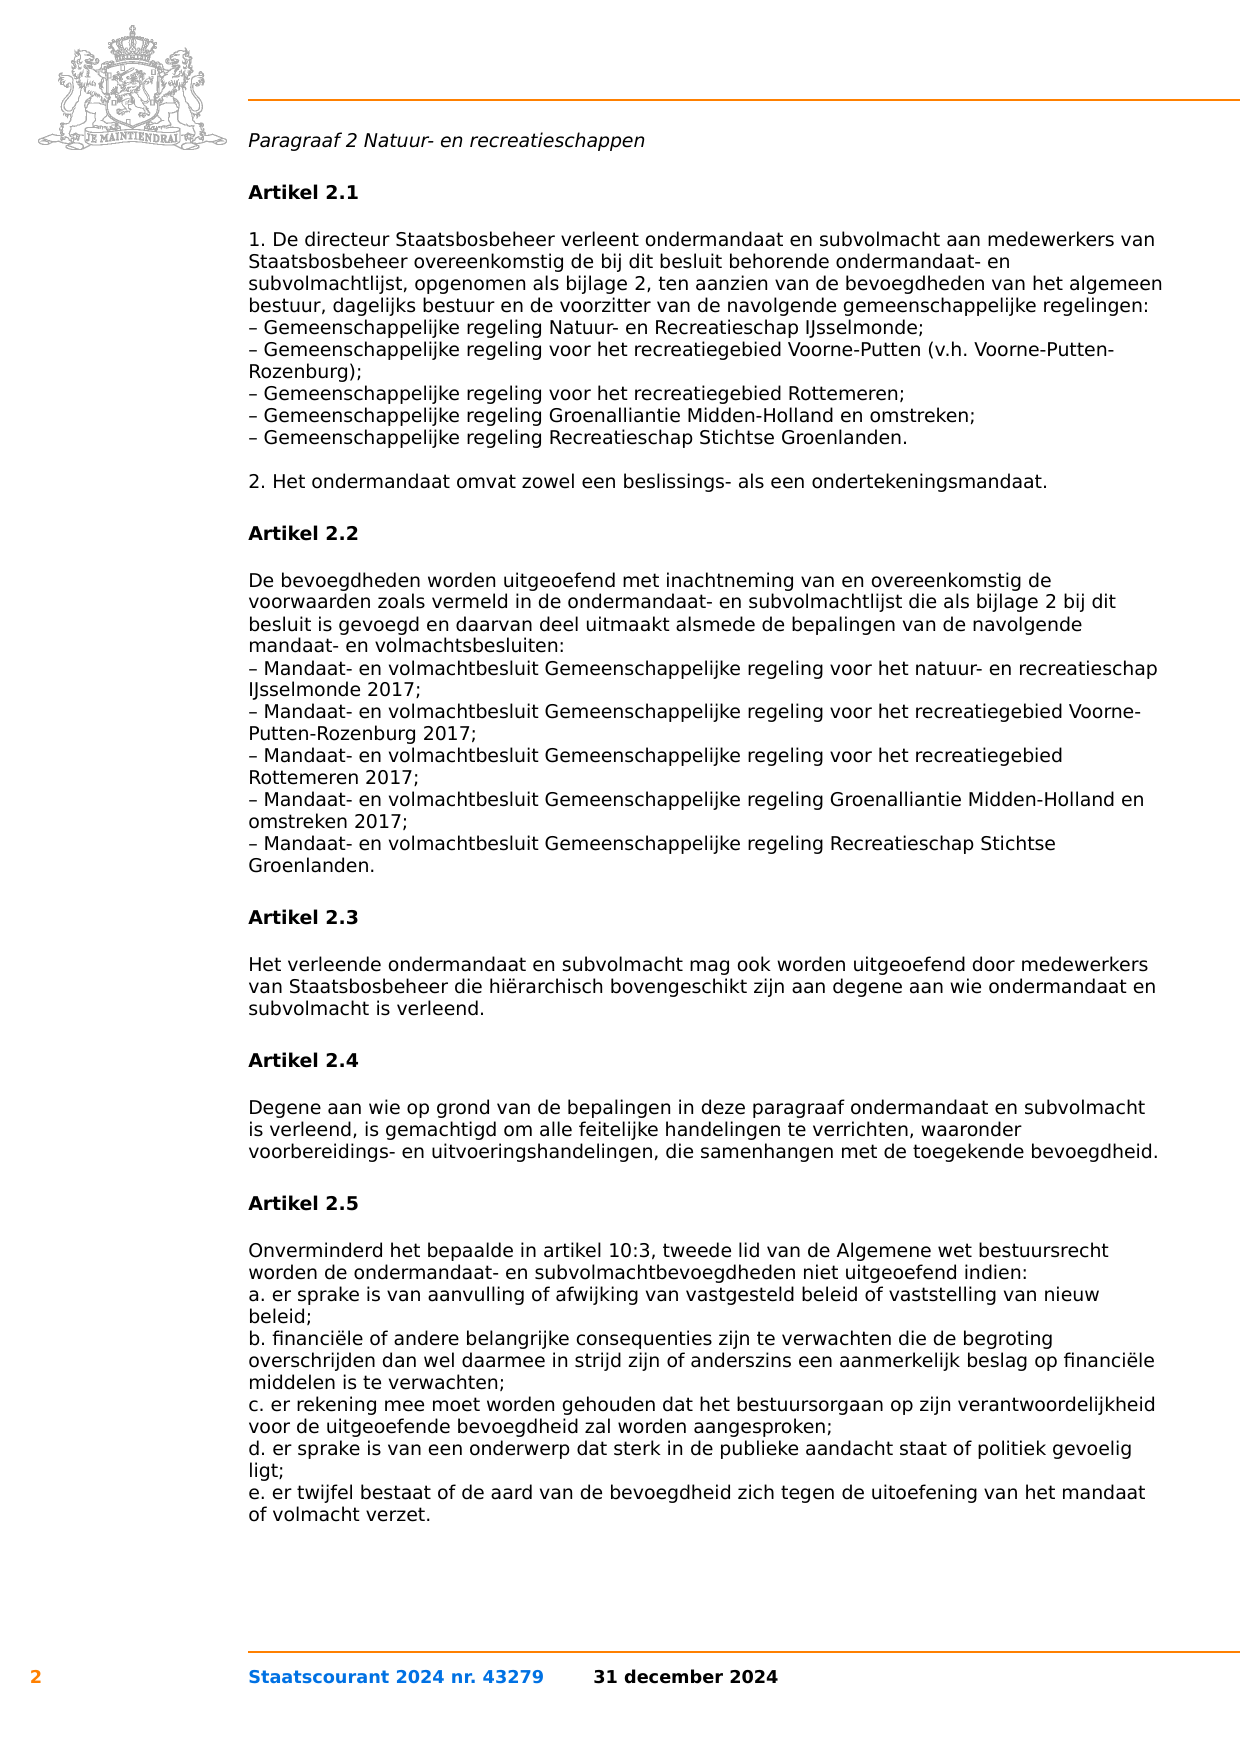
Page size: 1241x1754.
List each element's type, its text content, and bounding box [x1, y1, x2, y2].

text b. financiële of andere belangrijke consequenties zijn te verwachten die de begroting overschrijden dan wel daarmee in strijd zijn of anderszins een aanmerkelijk beslag op financiële middelen is te verwachten; [248, 1328, 1163, 1394]
text – Gemeenschappelijke regeling Recreatieschap Stichtse Groenlanden. [248, 427, 1163, 449]
text Onverminderd het bepaalde in artikel 10:3, tweede lid van de Algemene wet bestuursrecht worden de ondermandaat- en subvolmachtbevoegdheden niet uitgeoefend indien: [248, 1240, 1163, 1284]
text – Gemeenschappelijke regeling voor het recreatiegebied Voorne-Putten (v.h. Voorne-Putten-Rozenburg); [248, 339, 1163, 383]
subtitle Artikel 2.4 [248, 1050, 1163, 1072]
picture [38, 25, 227, 150]
text – Mandaat- en volmachtbesluit Gemeenschappelijke regeling voor het natuur- en recreatieschap IJsselmonde 2017; [248, 657, 1163, 701]
text 2. Het ondermandaat omvat zowel een beslissings- als een ondertekeningsmandaat. [248, 471, 1163, 492]
text 1. De directeur Staatsbosbeheer verleent ondermandaat en subvolmacht aan medewerkers van Staatsbosbeheer overeenkomstig de bij dit besluit behorende ondermandaat- en subvolmachtlijst, opgenomen als bijlage 2, ten aanzien van de bevoegdheden van het algemeen bestuur, dagelijks bestuur en de voorzitter van de navolgende gemeenschappelijke regelingen: [248, 229, 1163, 317]
text – Mandaat- en volmachtbesluit Gemeenschappelijke regeling Groenalliantie Midden-Holland en omstreken 2017; [248, 789, 1163, 833]
text Degene aan wie op grond van de bepalingen in deze paragraaf ondermandaat en subvolmacht is verleend, is gemachtigd om alle feitelijke handelingen te verrichten, waaronder voorbereidings- en uitvoeringshandelingen, die samenhangen met de toegekende bevoegdheid. [248, 1097, 1163, 1163]
text – Gemeenschappelijke regeling Natuur- en Recreatieschap IJsselmonde; [248, 317, 1163, 339]
subtitle Artikel 2.2 [248, 522, 1163, 544]
text – Gemeenschappelijke regeling Groenalliantie Midden-Holland en omstreken; [248, 405, 1163, 427]
subtitle Artikel 2.1 [248, 182, 1163, 204]
text – Mandaat- en volmachtbesluit Gemeenschappelijke regeling voor het recreatiegebied Voorne-Putten-Rozenburg 2017; [248, 701, 1163, 745]
text – Mandaat- en volmachtbesluit Gemeenschappelijke regeling Recreatieschap Stichtse Groenlanden. [248, 833, 1163, 877]
text De bevoegdheden worden uitgeoefend met inachtneming van en overeenkomstig de voorwaarden zoals vermeld in de ondermandaat- en subvolmachtlijst die als bijlage 2 bij dit besluit is gevoegd en daarvan deel uitmaakt alsmede de bepalingen van de navolgende mandaat- en volmachtsbesluiten: [248, 569, 1163, 657]
text a. er sprake is van aanvulling of afwijking van vastgesteld beleid of vaststelling van nieuw beleid; [248, 1284, 1163, 1328]
subtitle Paragraaf 2 Natuur- en recreatieschappen [248, 130, 1163, 152]
text d. er sprake is van een onderwerp dat sterk in de publieke aandacht staat of politiek gevoelig ligt; [248, 1438, 1163, 1482]
text – Gemeenschappelijke regeling voor het recreatiegebied Rottemeren; [248, 383, 1163, 405]
text Het verleende ondermandaat en subvolmacht mag ook worden uitgeoefend door medewerkers van Staatsbosbeheer die hiërarchisch bovengeschikt zijn aan degene aan wie ondermandaat en subvolmacht is verleend. [248, 954, 1163, 1020]
subtitle Artikel 2.5 [248, 1193, 1163, 1215]
subtitle Artikel 2.3 [248, 907, 1163, 929]
text e. er twijfel bestaat of de aard van de bevoegdheid zich tegen de uitoefening van het mandaat of volmacht verzet. [248, 1482, 1163, 1526]
text – Mandaat- en volmachtbesluit Gemeenschappelijke regeling voor het recreatiegebied Rottemeren 2017; [248, 745, 1163, 789]
text c. er rekening mee moet worden gehouden dat het bestuursorgaan op zijn verantwoordelijkheid voor de uitgeoefende bevoegdheid zal worden aangesproken; [248, 1394, 1163, 1438]
